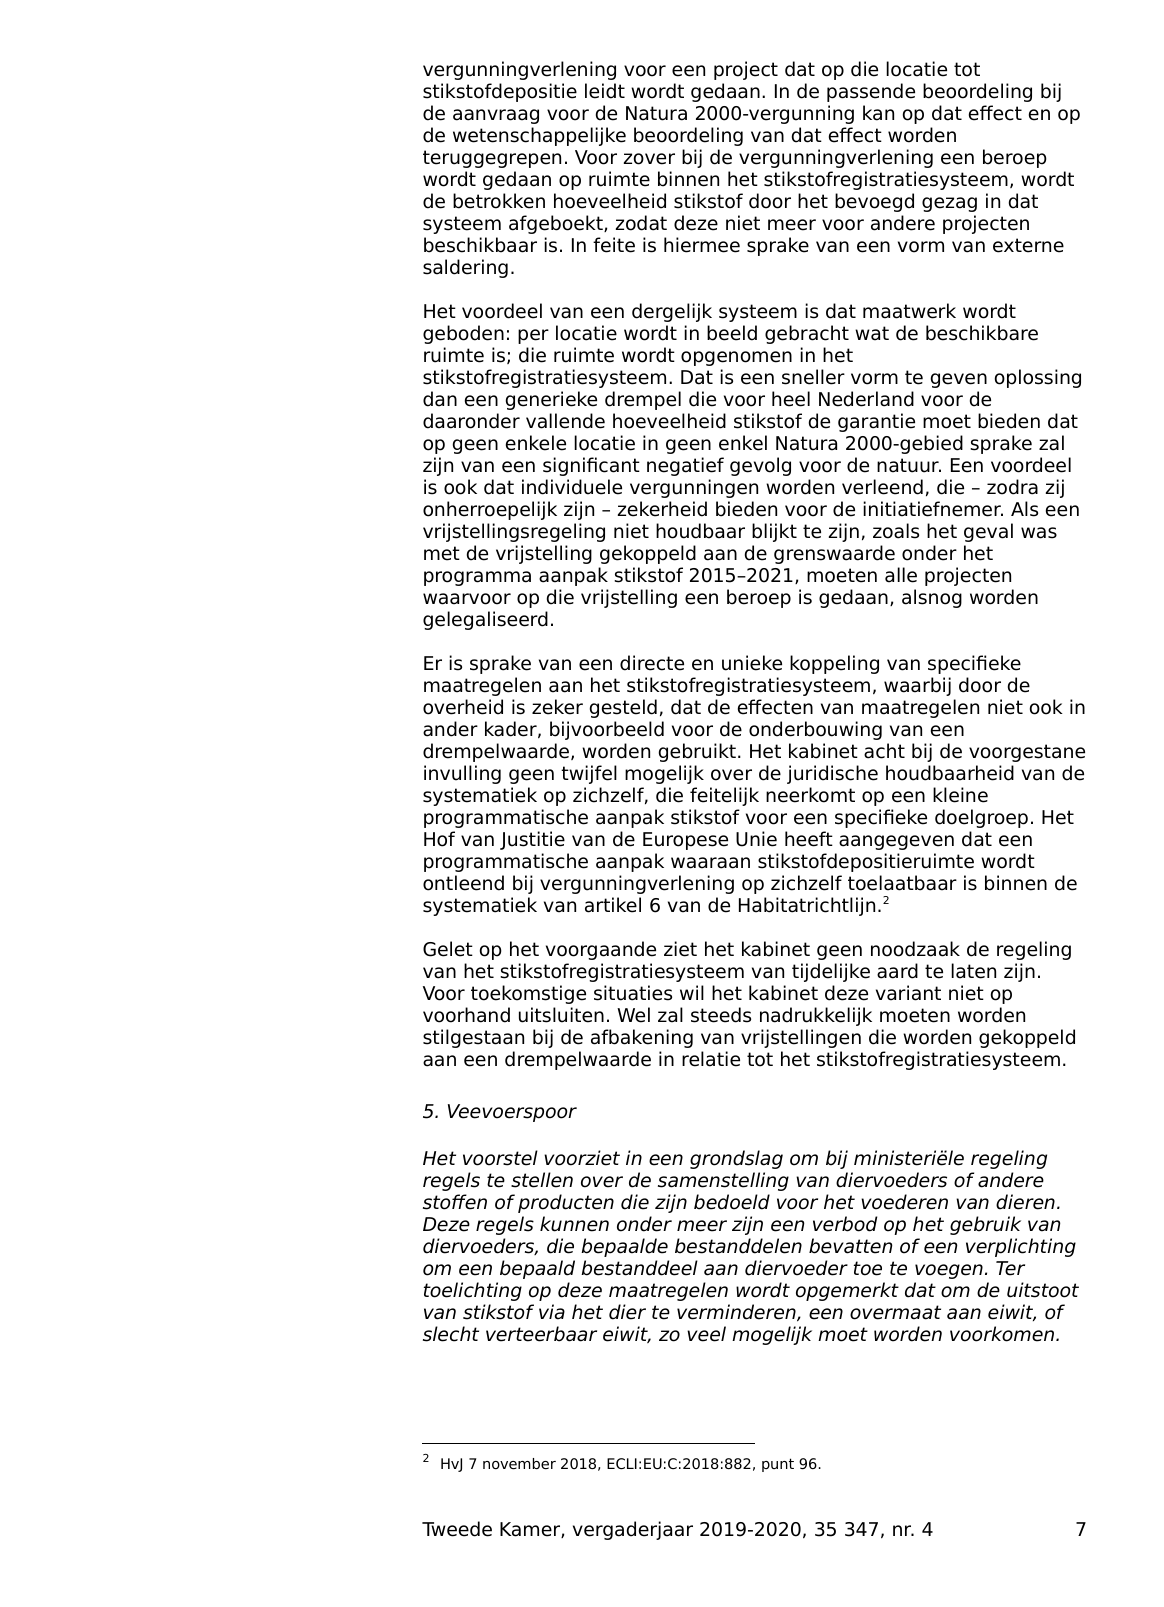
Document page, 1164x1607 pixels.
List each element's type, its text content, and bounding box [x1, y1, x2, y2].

text Het voordeel van een dergelijk systeem is dat maatwerk wordt geboden: per locatie wordt in beeld gebracht wat de beschikbare ruimte is; die ruimte wordt opgenomen in het stikstofregistratiesysteem. Dat is een sneller vorm te geven oplossing dan een generieke drempel die voor heel Nederland voor de daaronder vallende hoeveelheid stikstof de garantie moet bieden dat op geen enkele locatie in geen enkel Natura 2000-gebied sprake zal zijn van een significant negatief gevolg voor de natuur. Een voordeel is ook dat individuele vergunningen worden verleend, die – zodra zij onherroepelijk zijn – zekerheid bieden voor de initiatiefnemer. Als een vrijstellingsregeling niet houdbaar blijkt te zijn, zoals het geval was met de vrijstelling gekoppeld aan de grenswaarde onder het programma aanpak stikstof 2015–2021, moeten alle projecten waarvoor op die vrijstelling een beroep is gedaan, alsnog worden gelegaliseerd. [422, 301, 1087, 631]
text HvJ 7 november 2018, ECLI:EU:C:2018:882, punt 96. [422, 1452, 1087, 1474]
subtitle 5. Veevoerspoor [422, 1101, 1087, 1123]
text Gelet op het voorgaande ziet het kabinet geen noodzaak de regeling van het stikstofregistratiesysteem van tijdelijke aard te laten zijn. Voor toekomstige situaties wil het kabinet deze variant niet op voorhand uitsluiten. Wel zal steeds nadrukkelijk moeten worden stilgestaan bij de afbakening van vrijstellingen die worden gekoppeld aan een drempelwaarde in relatie tot het stikstofregistratiesysteem. [422, 939, 1087, 1071]
text vergunningverlening voor een project dat op die locatie tot stikstofdepositie leidt wordt gedaan. In de passende beoordeling bij de aanvraag voor de Natura 2000-vergunning kan op dat effect en op de wetenschappelijke beoordeling van dat effect worden teruggegrepen. Voor zover bij de vergunningverlening een beroep wordt gedaan op ruimte binnen het stikstofregistratiesysteem, wordt de betrokken hoeveelheid stikstof door het bevoegd gezag in dat systeem afgeboekt, zodat deze niet meer voor andere projecten beschikbaar is. In feite is hiermee sprake van een vorm van externe saldering. [422, 59, 1087, 279]
text Het voorstel voorziet in een grondslag om bij ministeriële regeling regels te stellen over de samenstelling van diervoeders of andere stoffen of producten die zijn bedoeld voor het voederen van dieren. Deze regels kunnen onder meer zijn een verbod op het gebruik van diervoeders, die bepaalde bestanddelen bevatten of een verplichting om een bepaald bestanddeel aan diervoeder toe te voegen. Ter toelichting op deze maatregelen wordt opgemerkt dat om de uitstoot van stikstof via het dier te verminderen, een overmaat aan eiwit, of slecht verteerbaar eiwit, zo veel mogelijk moet worden voorkomen. [422, 1148, 1087, 1346]
text Er is sprake van een directe en unieke koppeling van specifieke maatregelen aan het stikstofregistratiesysteem, waarbij door de overheid is zeker gesteld, dat de effecten van maatregelen niet ook in ander kader, bijvoorbeeld voor de onderbouwing van een drempelwaarde, worden gebruikt. Het kabinet acht bij de voorgestane invulling geen twijfel mogelijk over de juridische houdbaarheid van de systematiek op zichzelf, die feitelijk neerkomt op een kleine programmatische aanpak stikstof voor een specifieke doelgroep. Het Hof van Justitie van de Europese Unie heeft aangegeven dat een programmatische aanpak waaraan stikstofdepositieruimte wordt ontleend bij vergunningverlening op zichzelf toelaatbaar is binnen de systematiek van artikel 6 van de Habitatrichtlijn. [422, 653, 1087, 917]
